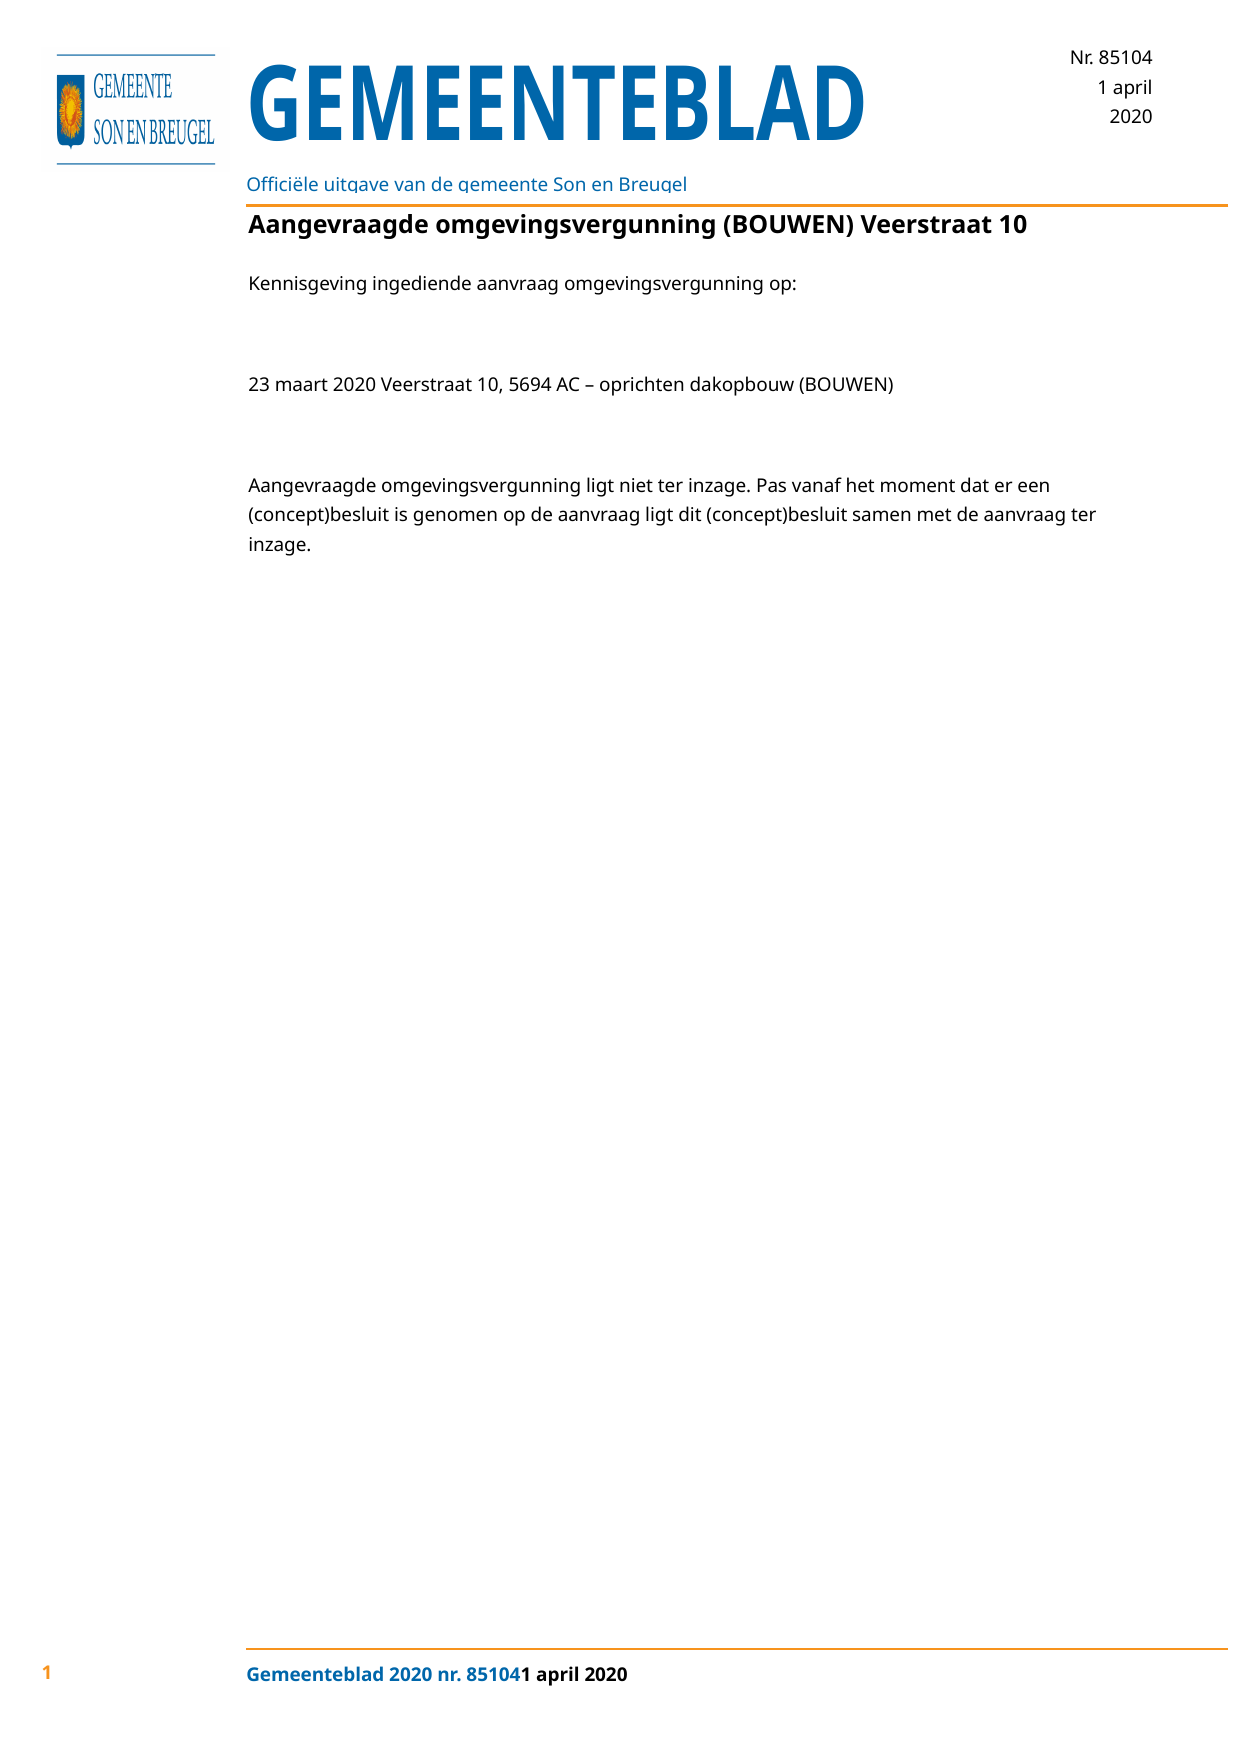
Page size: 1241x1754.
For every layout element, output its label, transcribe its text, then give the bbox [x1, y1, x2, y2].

text Aangevraagde omgevingsvergunning (BOUWEN) Veerstraat 10 [248, 207, 1152, 241]
text 23 maart 2020 Veerstraat 10, 5694 AC – oprichten dakopbouw (BOUWEN) [248, 371, 1152, 397]
text Kennisgeving ingediende aanvraag omgevingsvergunning op: [248, 270, 1152, 296]
text Aangevraagde omgevingsvergunning ligt niet ter inzage. Pas vanaf het moment dat er een (concept)besluit is genomen op de aanvraag ligt dit (concept)besluit samen met de aanvraag ter inzage. [248, 472, 1152, 557]
picture [41, 47, 231, 172]
